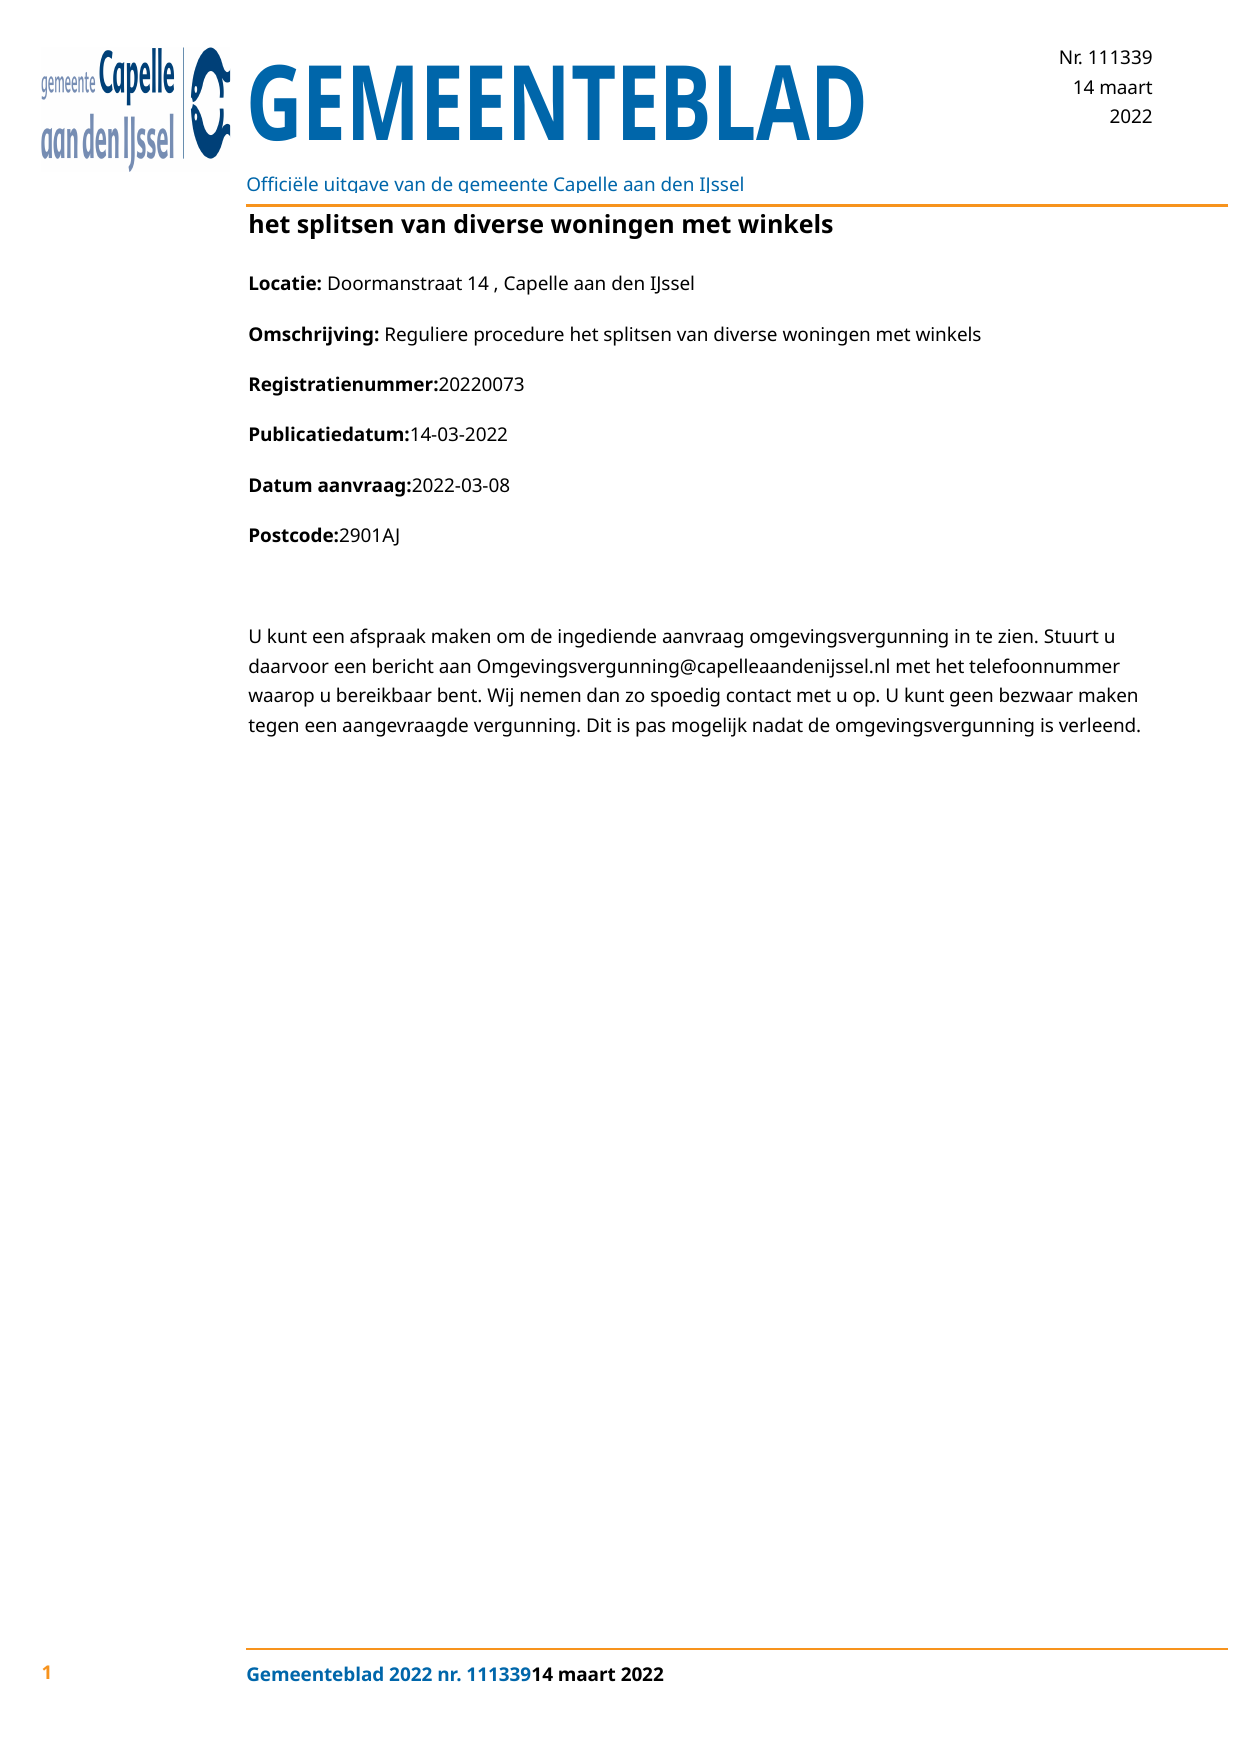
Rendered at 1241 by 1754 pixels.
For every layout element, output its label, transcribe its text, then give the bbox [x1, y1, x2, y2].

text Registratienummer:20220073 [248, 371, 1152, 397]
text Locatie: Doormanstraat 14 , Capelle aan den IJssel [248, 270, 1152, 296]
text het splitsen van diverse woningen met winkels [248, 207, 1152, 241]
text Omschrijving: Reguliere procedure het splitsen van diverse woningen met winkels [248, 321, 1152, 346]
text Publicatiedatum:14-03-2022 [248, 422, 1152, 447]
picture [41, 47, 231, 172]
text Datum aanvraag:2022-03-08 [248, 472, 1152, 498]
text U kunt een afspraak maken om de ingediende aanvraag omgevingsvergunning in te zien. Stuurt u daarvoor een bericht aan Omgevingsvergunning@capelleaandenijssel.nl met het telefoonnummer waarop u bereikbaar bent. Wij nemen dan zo spoedig contact met u op. U kunt geen bezwaar maken tegen een aangevraagde vergunning. Dit is pas mogelijk nadat de omgevingsvergunning is verleend. [248, 623, 1152, 738]
text Postcode:2901AJ [248, 522, 1152, 548]
